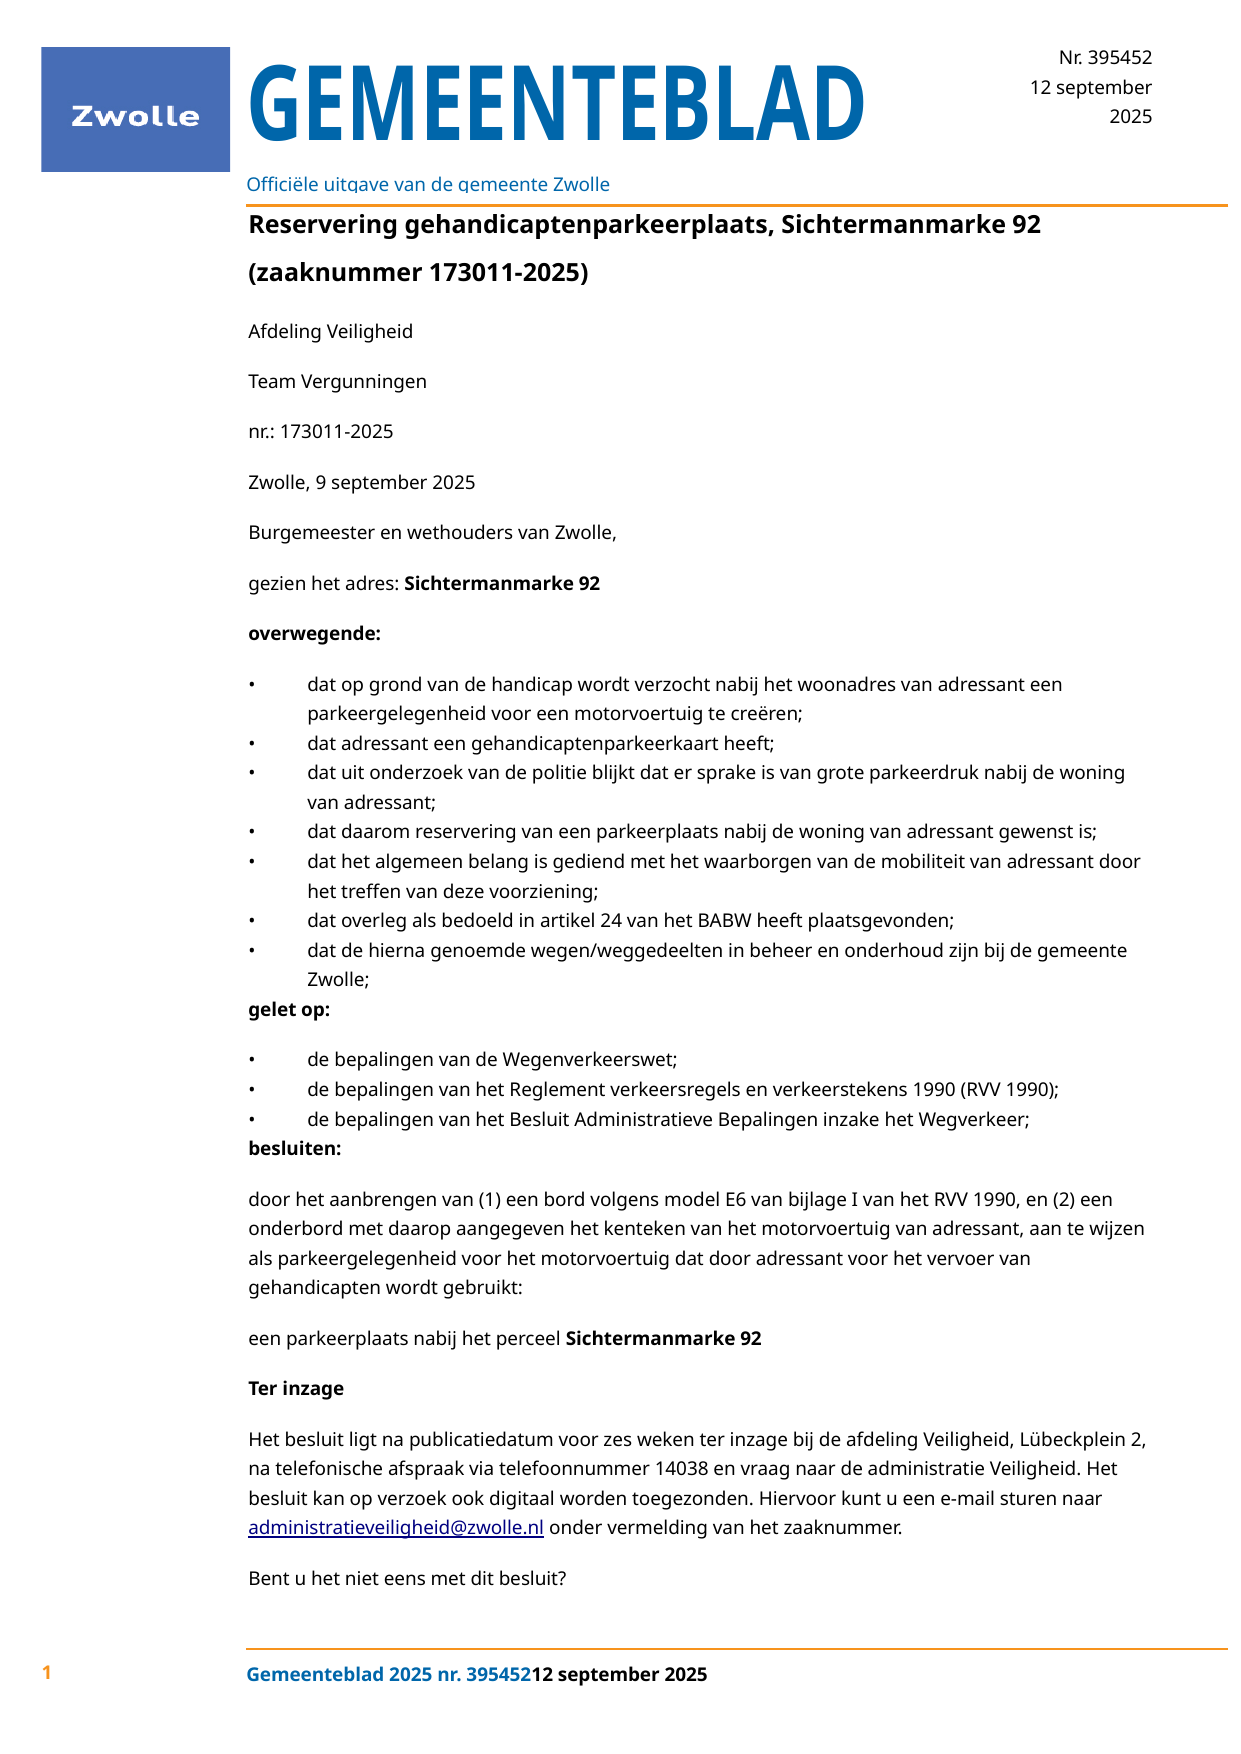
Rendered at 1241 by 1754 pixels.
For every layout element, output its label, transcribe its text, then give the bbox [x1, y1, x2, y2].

list dat het algemeen belang is gediend met het waarborgen van de mobiliteit van adressant door het treffen van deze voorziening; [248, 848, 1152, 904]
text een parkeerplaats nabij het perceel Sichtermanmarke 92 [248, 1325, 1152, 1351]
list dat adressant een gehandicaptenparkeerkaart heeft; [248, 730, 1152, 756]
picture [41, 47, 231, 172]
text Afdeling Veiligheid [248, 318, 1152, 344]
list de bepalingen van de Wegenverkeerswet; [248, 1047, 1152, 1072]
text door het aanbrengen van (1) een bord volgens model E6 van bijlage I van het RVV 1990, en (2) een onderbord met daarop aangegeven het kenteken van het motorvoertuig van adressant, aan te wijzen als parkeergelegenheid voor het motorvoertuig dat door adressant voor het vervoer van gehandicapten wordt gebruikt: [248, 1186, 1152, 1300]
text Burgemeester en wethouders van Zwolle, [248, 519, 1152, 545]
text Team Vergunningen [248, 368, 1152, 394]
list de bepalingen van het Besluit Administratieve Bepalingen inzake het Wegverkeer; [248, 1106, 1152, 1132]
text nr.: 173011-2025 [248, 419, 1152, 444]
text gelet op: [248, 996, 1152, 1022]
text Het besluit ligt na publicatiedatum voor zes weken ter inzage bij de afdeling Veiligheid, Lübeckplein 2, na telefonische afspraak via telefoonnummer 14038 en vraag naar de administratie Veiligheid. Het besluit kan op verzoek ook digitaal worden toegezonden. Hiervoor kunt u een e-mail sturen naar administratieveiligheid@zwolle.nl onder vermelding van het zaaknummer. [248, 1426, 1152, 1540]
text overwegende: [248, 620, 1152, 646]
list dat daarom reservering van een parkeerplaats nabij de woning van adressant gewenst is; [248, 819, 1152, 844]
list dat overleg als bedoeld in artikel 24 van het BABW heeft plaatsgevonden; [248, 907, 1152, 933]
list de bepalingen van het Reglement verkeersregels en verkeerstekens 1990 (RVV 1990); [248, 1076, 1152, 1102]
list dat de hierna genoemde wegen/weggedeelten in beheer en onderhoud zijn bij de gemeente Zwolle; [248, 937, 1152, 992]
text Reservering gehandicaptenparkeerplaats, Sichtermanmarke 92 (zaaknummer 173011-2025) [248, 207, 1152, 288]
list dat op grond van de handicap wordt verzocht nabij het woonadres van adressant een parkeergelegenheid voor een motorvoertuig te creëren; [248, 671, 1152, 726]
text Bent u het niet eens met dit besluit? [248, 1565, 1152, 1591]
text Ter inzage [248, 1375, 1152, 1401]
text gezien het adres: Sichtermanmarke 92 [248, 570, 1152, 596]
text besluiten: [248, 1135, 1152, 1161]
list dat uit onderzoek van de politie blijkt dat er sprake is van grote parkeerdruk nabij de woning van adressant; [248, 759, 1152, 815]
text Zwolle, 9 september 2025 [248, 469, 1152, 495]
